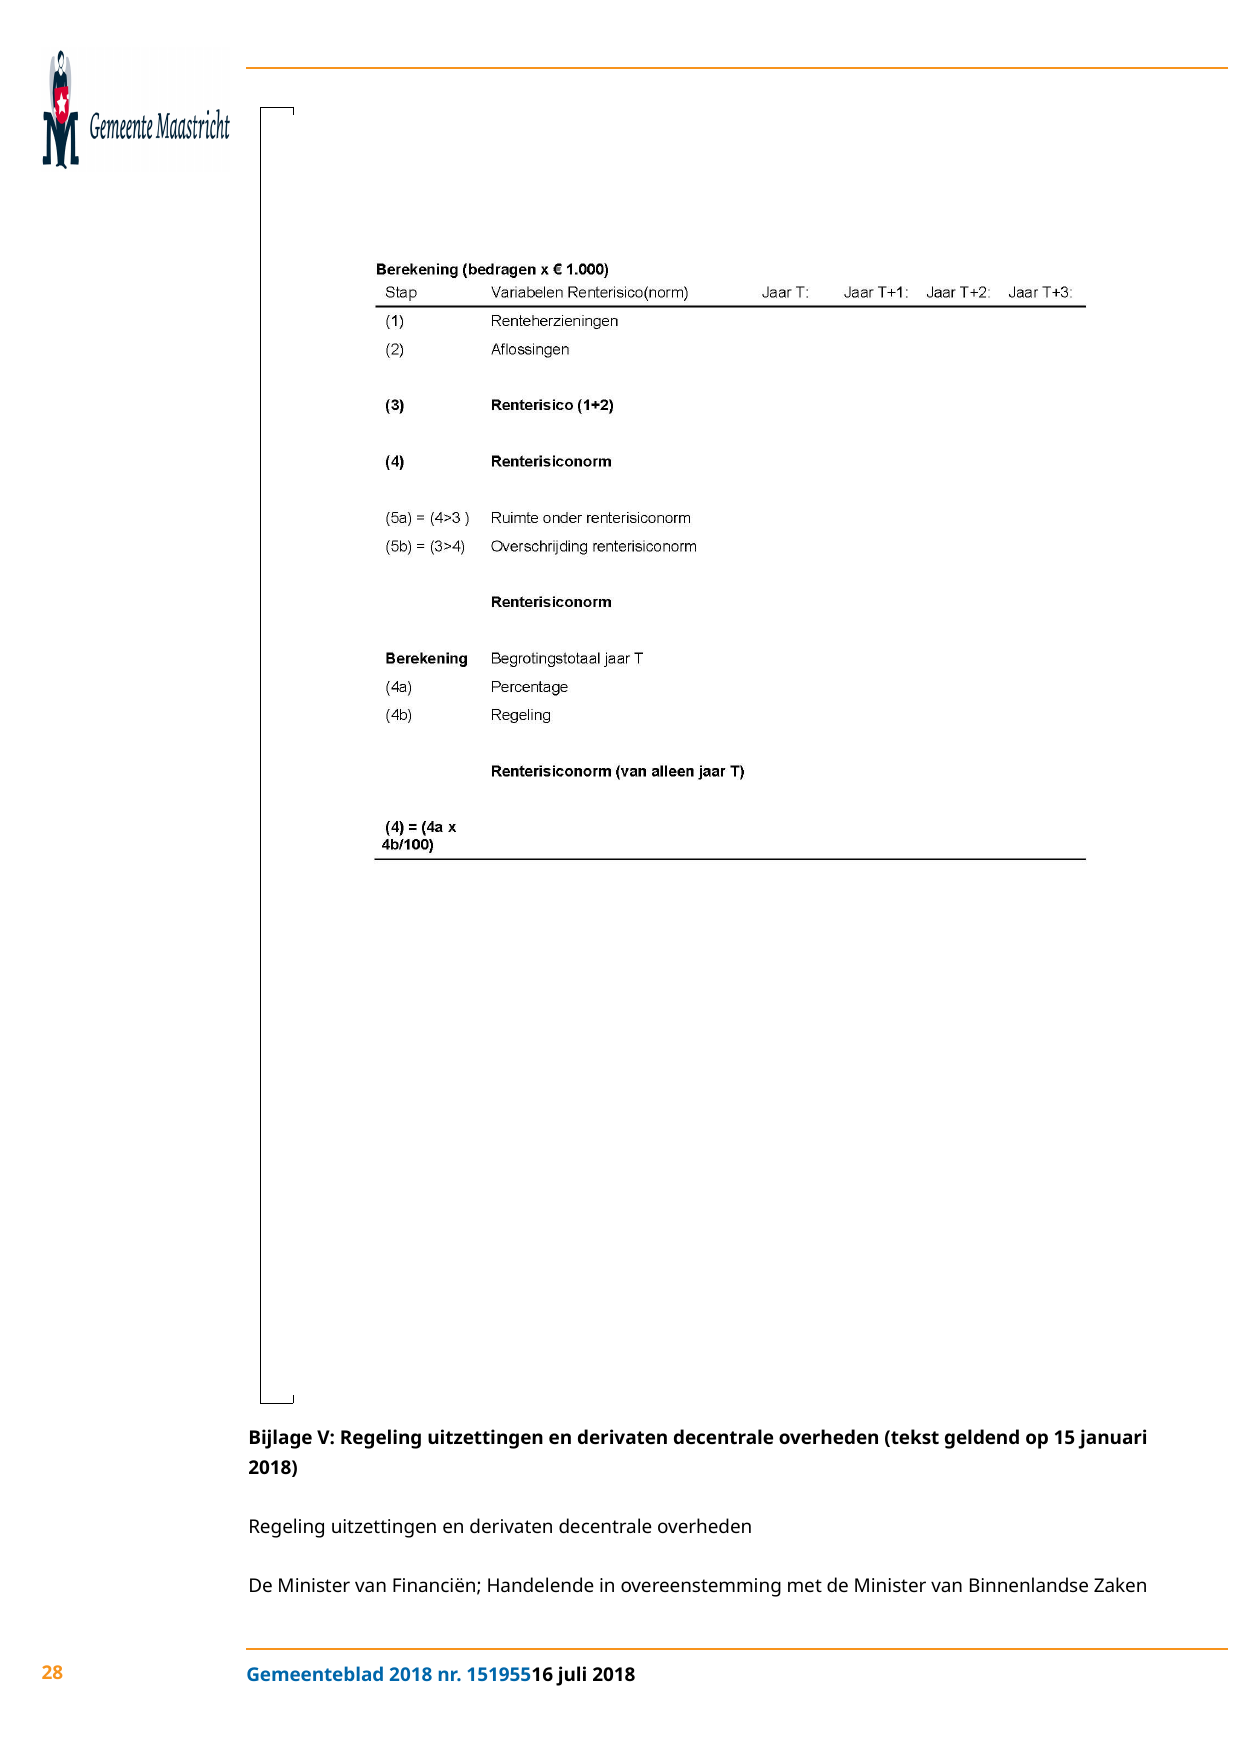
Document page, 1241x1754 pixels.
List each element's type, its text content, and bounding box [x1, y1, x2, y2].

picture [41, 47, 231, 172]
picture [268, 115, 1173, 1395]
text Bijlage V: Regeling uitzettingen en derivaten decentrale overheden (tekst geldend op 15 januari 2018) [248, 1424, 1152, 1480]
text De Minister van Financiën; Handelende in overeenstemming met de Minister van Binnenlandse Zaken [248, 1572, 1152, 1598]
text Regeling uitzettingen en derivaten decentrale overheden [248, 1513, 1152, 1539]
